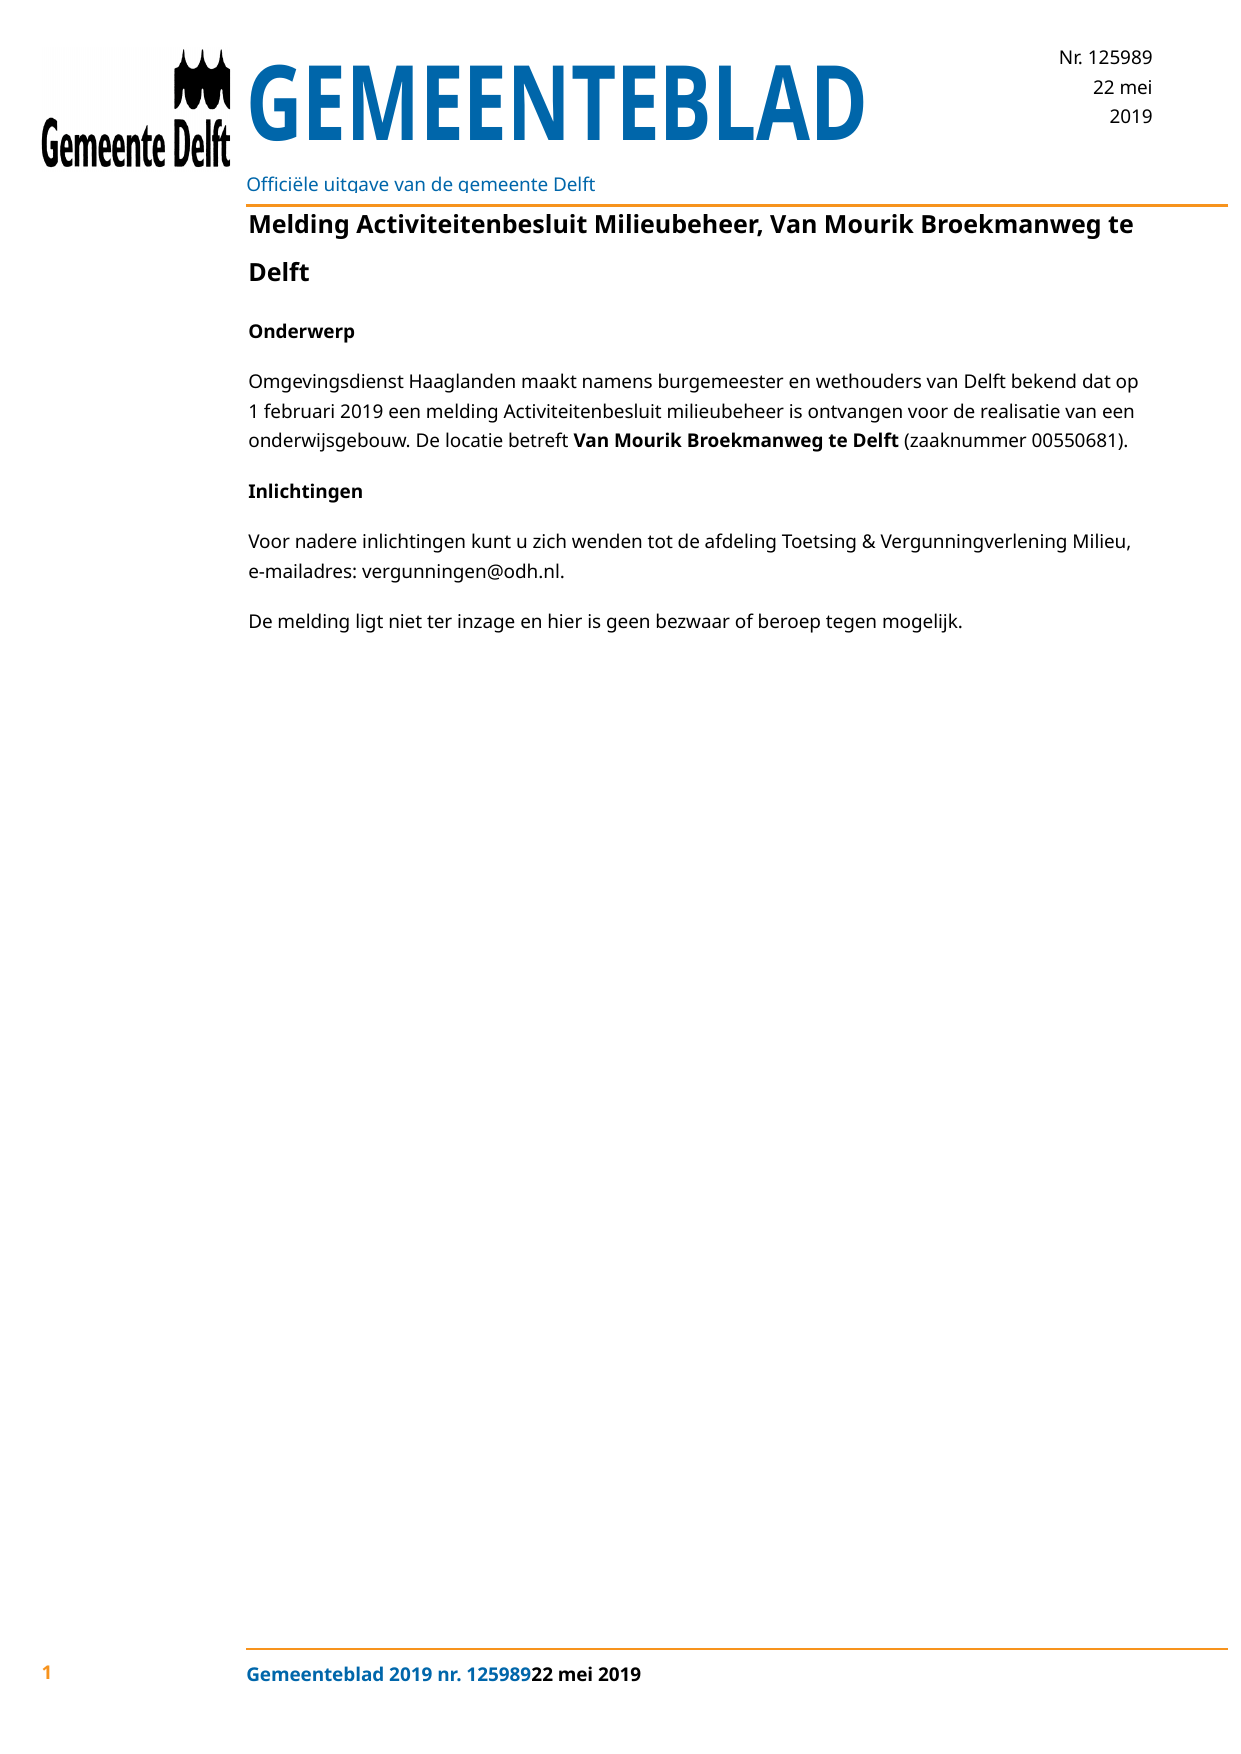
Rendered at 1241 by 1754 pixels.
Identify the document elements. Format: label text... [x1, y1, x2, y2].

text De melding ligt niet ter inzage en hier is geen bezwaar of beroep tegen mogelijk. [248, 608, 1152, 634]
text Voor nadere inlichtingen kunt u zich wenden tot de afdeling Toetsing & Vergunningverlening Milieu, e-mailadres: vergunningen@odh.nl. [248, 528, 1152, 584]
text Melding Activiteitenbesluit Milieubeheer, Van Mourik Broekmanweg te Delft [248, 207, 1152, 288]
text Omgevingsdienst Haaglanden maakt namens burgemeester en wethouders van Delft bekend dat op 1 februari 2019 een melding Activiteitenbesluit milieubeheer is ontvangen voor de realisatie van een onderwijsgebouw. De locatie betreft Van Mourik Broekmanweg te Delft (zaaknummer 00550681). [248, 368, 1152, 453]
text Onderwerp [248, 318, 1152, 344]
text Inlichtingen [248, 478, 1152, 504]
picture [41, 47, 231, 172]
